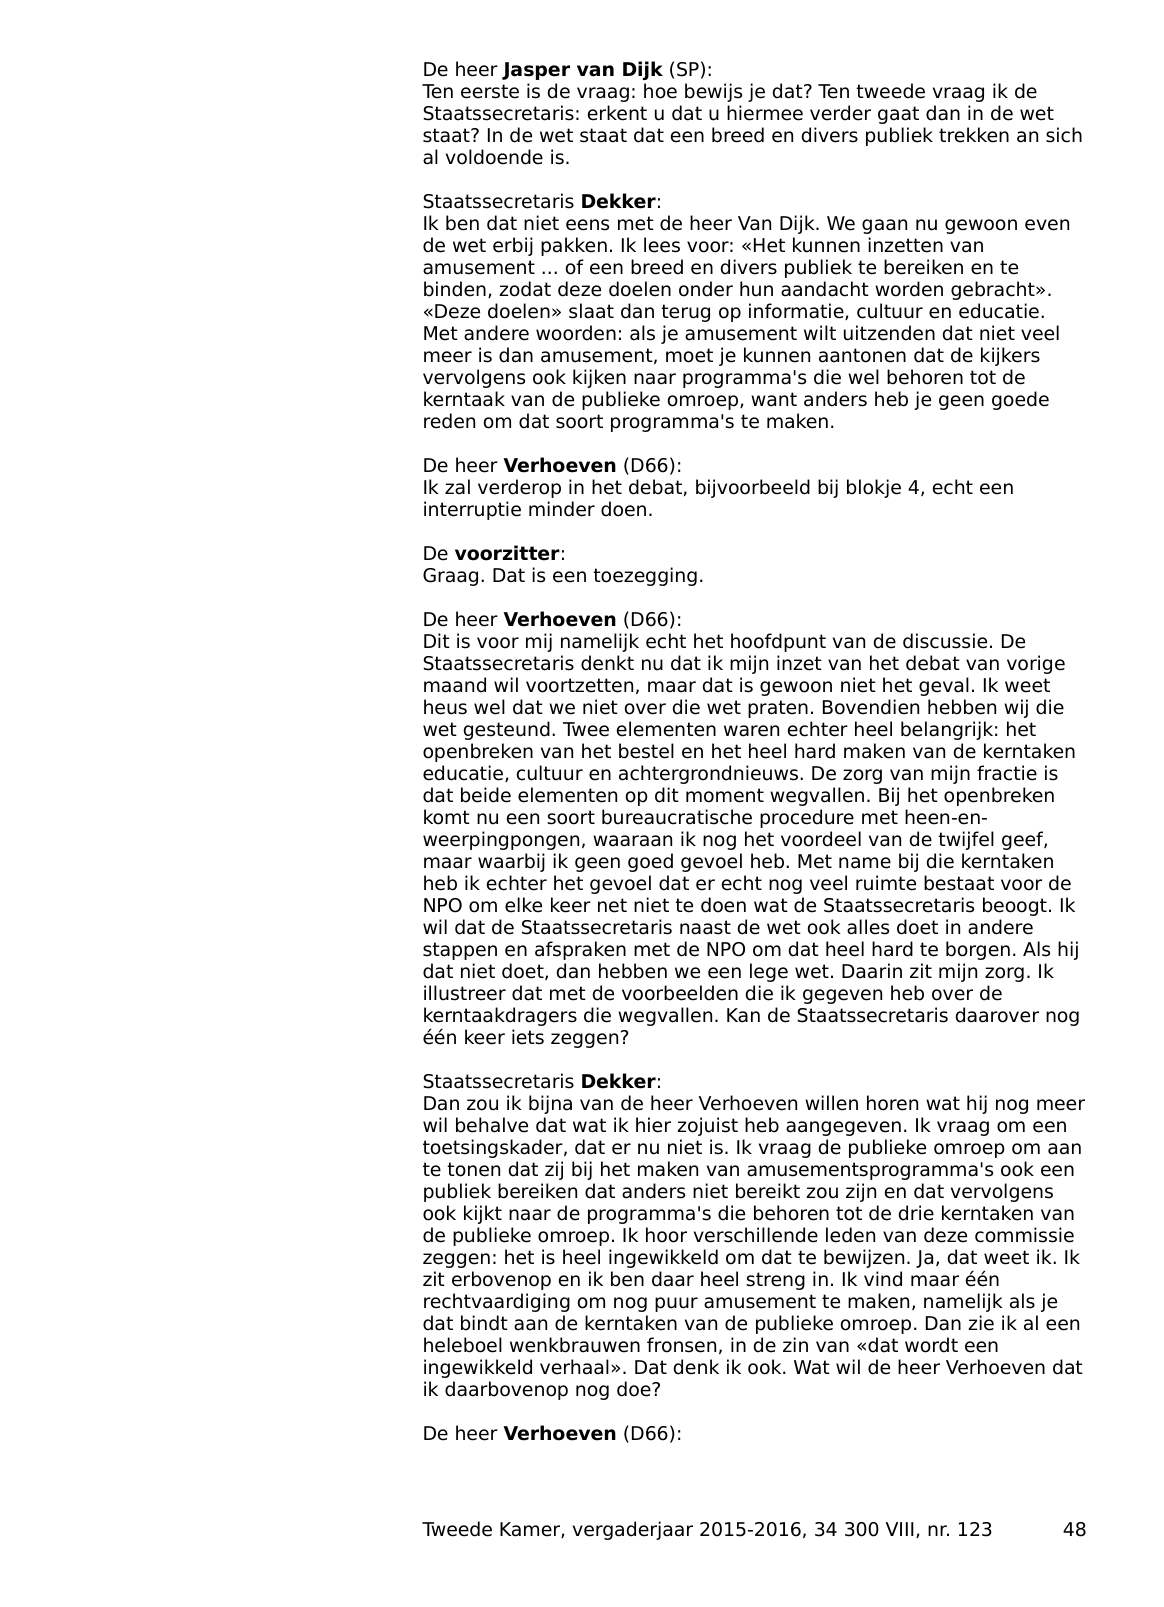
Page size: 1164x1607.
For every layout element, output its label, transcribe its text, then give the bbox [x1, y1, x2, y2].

text Dan zou ik bijna van de heer Verhoeven willen horen wat hij nog meer wil behalve dat wat ik hier zojuist heb aangegeven. Ik vraag om een toetsingskader, dat er nu niet is. Ik vraag de publieke omroep om aan te tonen dat zij bij het maken van amusementsprogramma's ook een publiek bereiken dat anders niet bereikt zou zijn en dat vervolgens ook kijkt naar de programma's die behoren tot de drie kerntaken van de publieke omroep. Ik hoor verschillende leden van deze commissie zeggen: het is heel ingewikkeld om dat te bewijzen. Ja, dat weet ik. Ik zit erbovenop en ik ben daar heel streng in. Ik vind maar één rechtvaardiging om nog puur amusement te maken, namelijk als je dat bindt aan de kerntaken van de publieke omroep. Dan zie ik al een heleboel wenkbrauwen fronsen, in de zin van «dat wordt een ingewikkeld verhaal». Dat denk ik ook. Wat wil de heer Verhoeven dat ik daarbovenop nog doe? [422, 1093, 1087, 1401]
text De heer Jasper van Dijk (SP): [422, 59, 1087, 81]
text Ten eerste is de vraag: hoe bewijs je dat? Ten tweede vraag ik de Staatssecretaris: erkent u dat u hiermee verder gaat dan in de wet staat? In de wet staat dat een breed en divers publiek trekken an sich al voldoende is. [422, 81, 1087, 169]
text Dit is voor mij namelijk echt het hoofdpunt van de discussie. De Staatssecretaris denkt nu dat ik mijn inzet van het debat van vorige maand wil voortzetten, maar dat is gewoon niet het geval. Ik weet heus wel dat we niet over die wet praten. Bovendien hebben wij die wet gesteund. Twee elementen waren echter heel belangrijk: het openbreken van het bestel en het heel hard maken van de kerntaken educatie, cultuur en achtergrondnieuws. De zorg van mijn fractie is dat beide elementen op dit moment wegvallen. Bij het openbreken komt nu een soort bureaucratische procedure met heen-en-weerpingpongen, waaraan ik nog het voordeel van de twijfel geef, maar waarbij ik geen goed gevoel heb. Met name bij die kerntaken heb ik echter het gevoel dat er echt nog veel ruimte bestaat voor de NPO om elke keer net niet te doen wat de Staatssecretaris beoogt. Ik wil dat de Staatssecretaris naast de wet ook alles doet in andere stappen en afspraken met de NPO om dat heel hard te borgen. Als hij dat niet doet, dan hebben we een lege wet. Daarin zit mijn zorg. Ik illustreer dat met de voorbeelden die ik gegeven heb over de kerntaakdragers die wegvallen. Kan de Staatssecretaris daarover nog één keer iets zeggen? [422, 631, 1087, 1049]
text Graag. Dat is een toezegging. [422, 565, 1087, 587]
text Staatssecretaris Dekker: [422, 1071, 1087, 1093]
text De heer Verhoeven (D66): [422, 1423, 1087, 1445]
text Staatssecretaris Dekker: [422, 191, 1087, 213]
text Ik ben dat niet eens met de heer Van Dijk. We gaan nu gewoon even de wet erbij pakken. Ik lees voor: «Het kunnen inzetten van amusement ... of een breed en divers publiek te bereiken en te binden, zodat deze doelen onder hun aandacht worden gebracht». «Deze doelen» slaat dan terug op informatie, cultuur en educatie. Met andere woorden: als je amusement wilt uitzenden dat niet veel meer is dan amusement, moet je kunnen aantonen dat de kijkers vervolgens ook kijken naar programma's die wel behoren tot de kerntaak van de publieke omroep, want anders heb je geen goede reden om dat soort programma's te maken. [422, 213, 1087, 433]
text De voorzitter: [422, 543, 1087, 565]
text De heer Verhoeven (D66): [422, 455, 1087, 477]
text De heer Verhoeven (D66): [422, 609, 1087, 631]
text Ik zal verderop in het debat, bijvoorbeeld bij blokje 4, echt een interruptie minder doen. [422, 477, 1087, 521]
